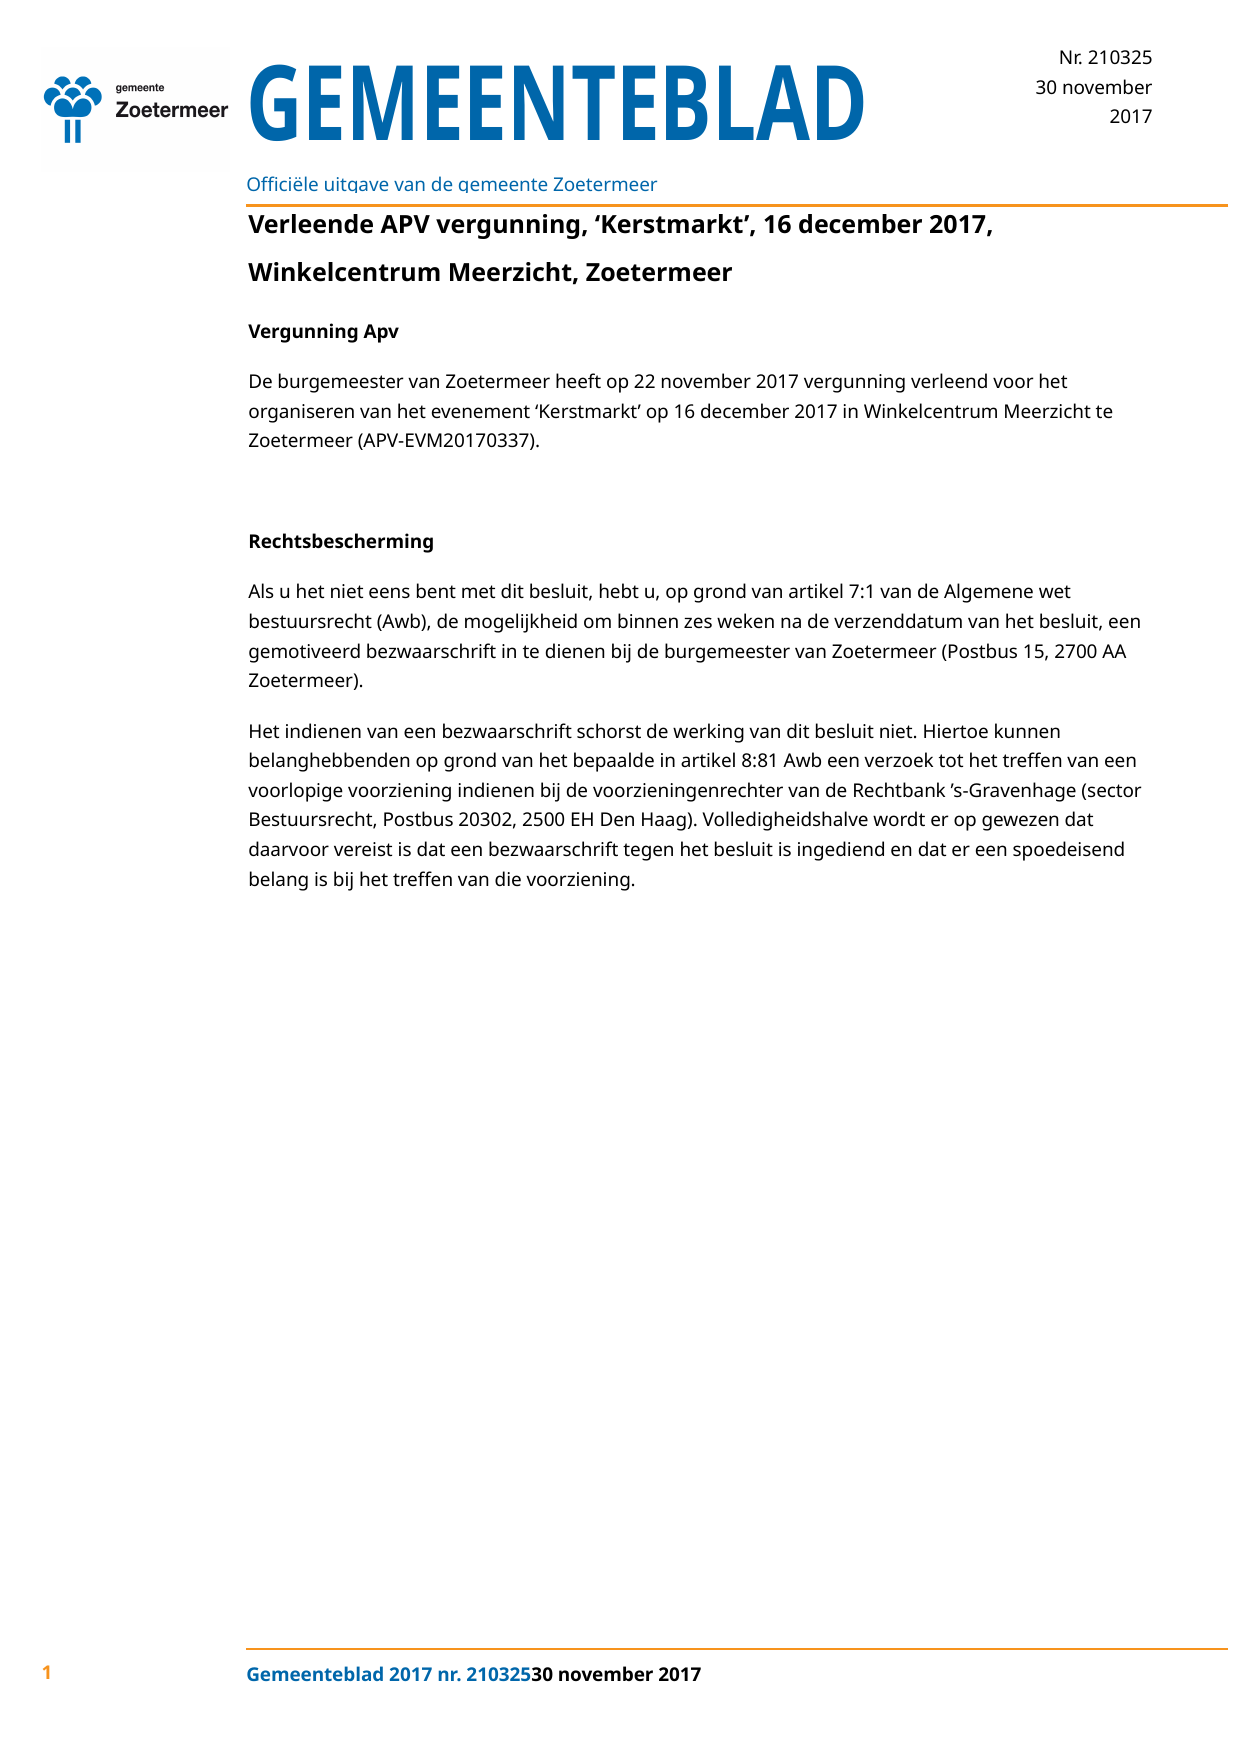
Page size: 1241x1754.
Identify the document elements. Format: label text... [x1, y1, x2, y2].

text Verleende APV vergunning, ‘Kerstmarkt’, 16 december 2017, Winkelcentrum Meerzicht, Zoetermeer [248, 207, 1152, 288]
text Als u het niet eens bent met dit besluit, hebt u, op grond van artikel 7:1 van de Algemene wet bestuursrecht (Awb), de mogelijkheid om binnen zes weken na de verzenddatum van het besluit, een gemotiveerd bezwaarschrift in te dienen bij de burgemeester van Zoetermeer (Postbus 15, 2700 AA Zoetermeer). [248, 579, 1152, 693]
text Het indienen van een bezwaarschrift schorst de werking van dit besluit niet. Hiertoe kunnen belanghebbenden op grond van het bepaalde in artikel 8:81 Awb een verzoek tot het treffen van een voorlopige voorziening indienen bij de voorzieningenrechter van de Rechtbank ’s-Gravenhage (sector Bestuursrecht, Postbus 20302, 2500 EH Den Haag). Volledigheidshalve wordt er op gewezen dat daarvoor vereist is dat een bezwaarschrift tegen het besluit is ingediend en dat er een spoedeisend belang is bij het treffen van die voorziening. [248, 718, 1152, 892]
text Rechtsbescherming [248, 528, 1152, 554]
picture [41, 47, 231, 172]
text Vergunning Apv [248, 318, 1152, 344]
text De burgemeester van Zoetermeer heeft op 22 november 2017 vergunning verleend voor het organiseren van het evenement ‘Kerstmarkt’ op 16 december 2017 in Winkelcentrum Meerzicht te Zoetermeer (APV-EVM20170337). [248, 368, 1152, 453]
